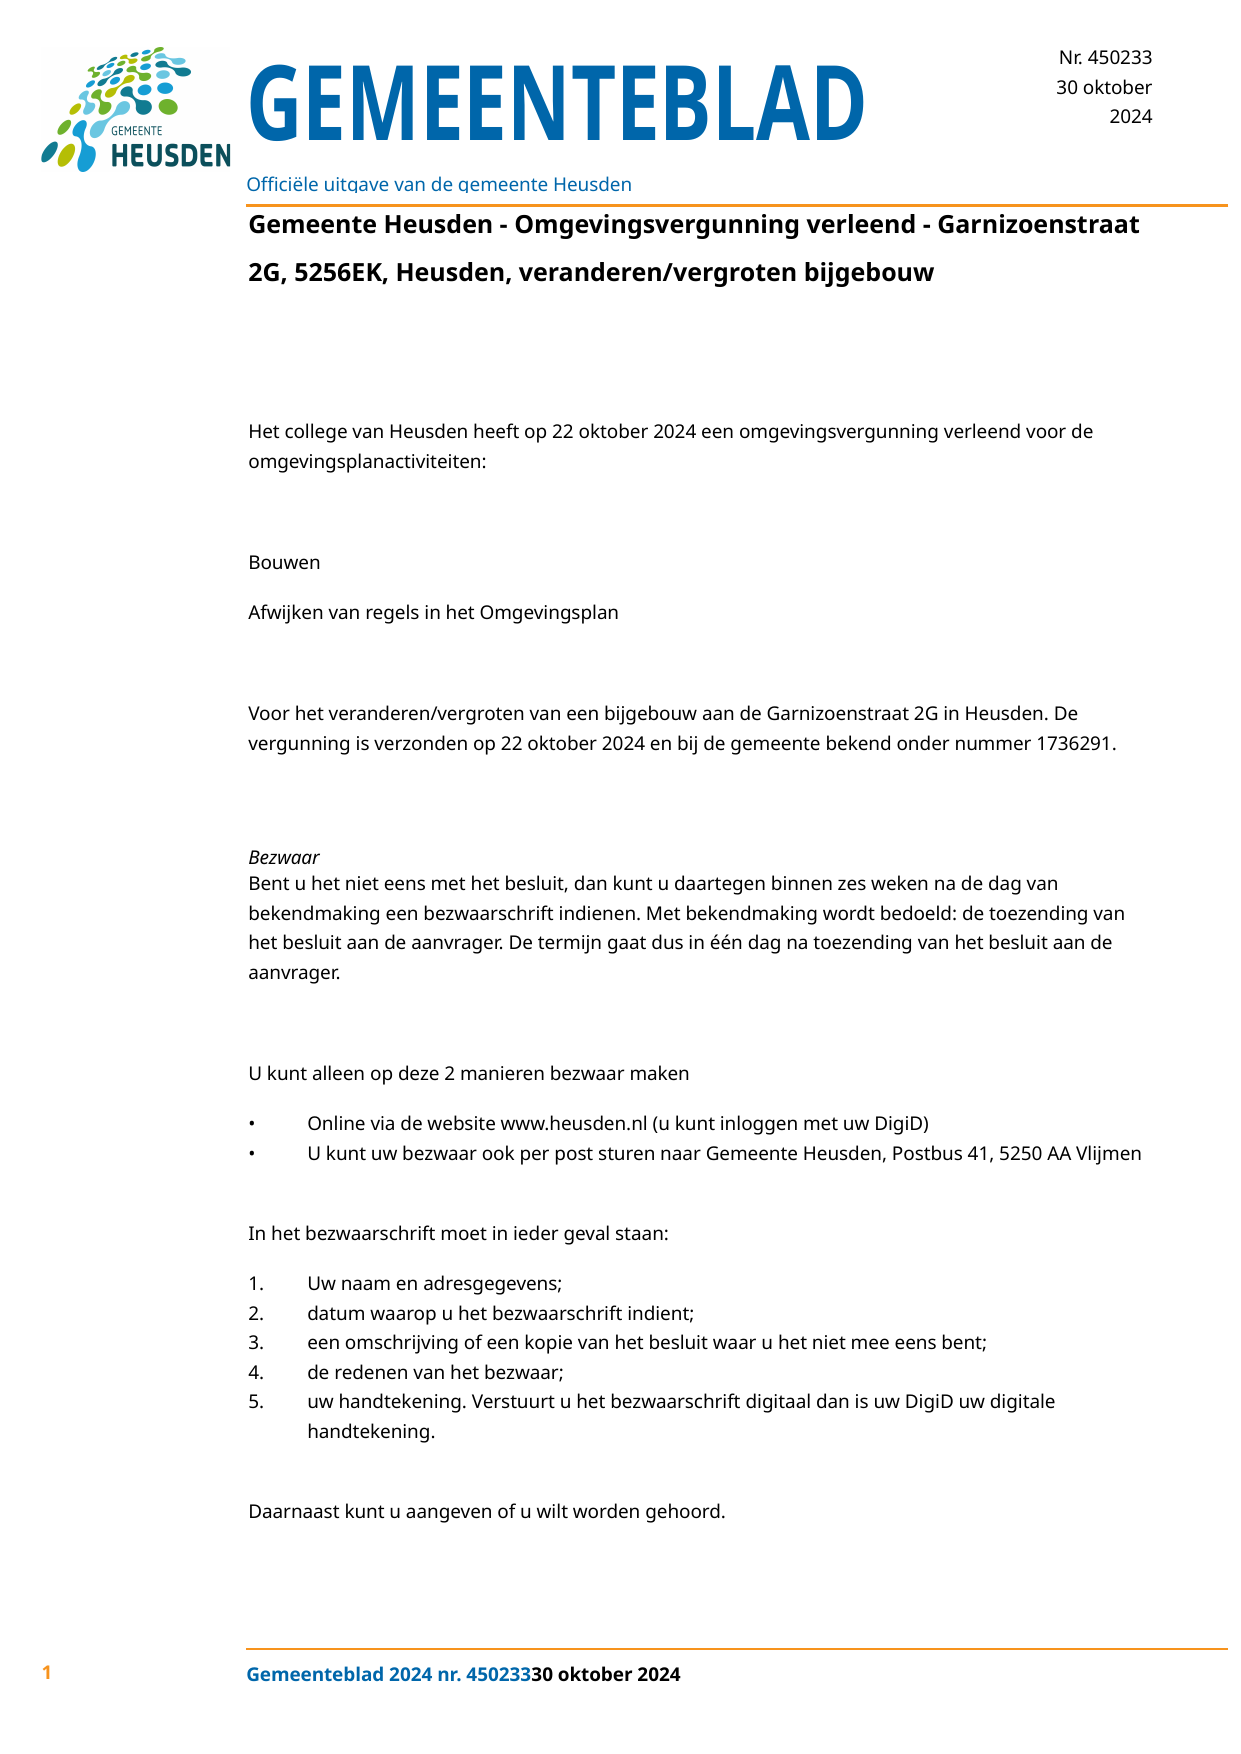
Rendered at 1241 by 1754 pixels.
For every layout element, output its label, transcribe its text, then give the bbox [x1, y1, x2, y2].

list Online via de website www.heusden.nl (u kunt inloggen met uw DigiD) [248, 1110, 1152, 1136]
list een omschrijving of een kopie van het besluit waar u het niet mee eens bent; [248, 1329, 1152, 1355]
picture [41, 47, 231, 172]
list de redenen van het bezwaar; [248, 1359, 1152, 1384]
text Bezwaar [248, 844, 1152, 870]
list U kunt uw bezwaar ook per post sturen naar Gemeente Heusden, Postbus 41, 5250 AA Vlijmen [248, 1140, 1152, 1165]
text Afwijken van regels in het Omgevingsplan [248, 599, 1152, 625]
list Uw naam en adresgegevens; [248, 1270, 1152, 1296]
text Bent u het niet eens met het besluit, dan kunt u daartegen binnen zes weken na de dag van bekendmaking een bezwaarschrift indienen. Met bekendmaking wordt bedoeld: de toezending van het besluit aan de aanvrager. De termijn gaat dus in één dag na toezending van het besluit aan de aanvrager. [248, 870, 1152, 984]
text Het college van Heusden heeft op 22 oktober 2024 een omgevingsvergunning verleend voor de omgevingsplanactiviteiten: [248, 419, 1152, 474]
text Daarnaast kunt u aangeven of u wilt worden gehoord. [248, 1498, 1152, 1524]
text Bouwen [248, 549, 1152, 575]
text Voor het veranderen/vergroten van een bijgebouw aan de Garnizoenstraat 2G in Heusden. De vergunning is verzonden op 22 oktober 2024 en bij de gemeente bekend onder nummer 1736291. [248, 700, 1152, 756]
list datum waarop u het bezwaarschrift indient; [248, 1300, 1152, 1325]
list uw handtekening. Verstuurt u het bezwaarschrift digitaal dan is uw DigiD uw digitale handtekening. [248, 1388, 1152, 1444]
text In het bezwaarschrift moet in ieder geval staan: [248, 1220, 1152, 1245]
text U kunt alleen op deze 2 manieren bezwaar maken [248, 1060, 1152, 1085]
text Gemeente Heusden - Omgevingsvergunning verleend - Garnizoenstraat 2G, 5256EK, Heusden, veranderen/vergroten bijgebouw [248, 207, 1152, 288]
